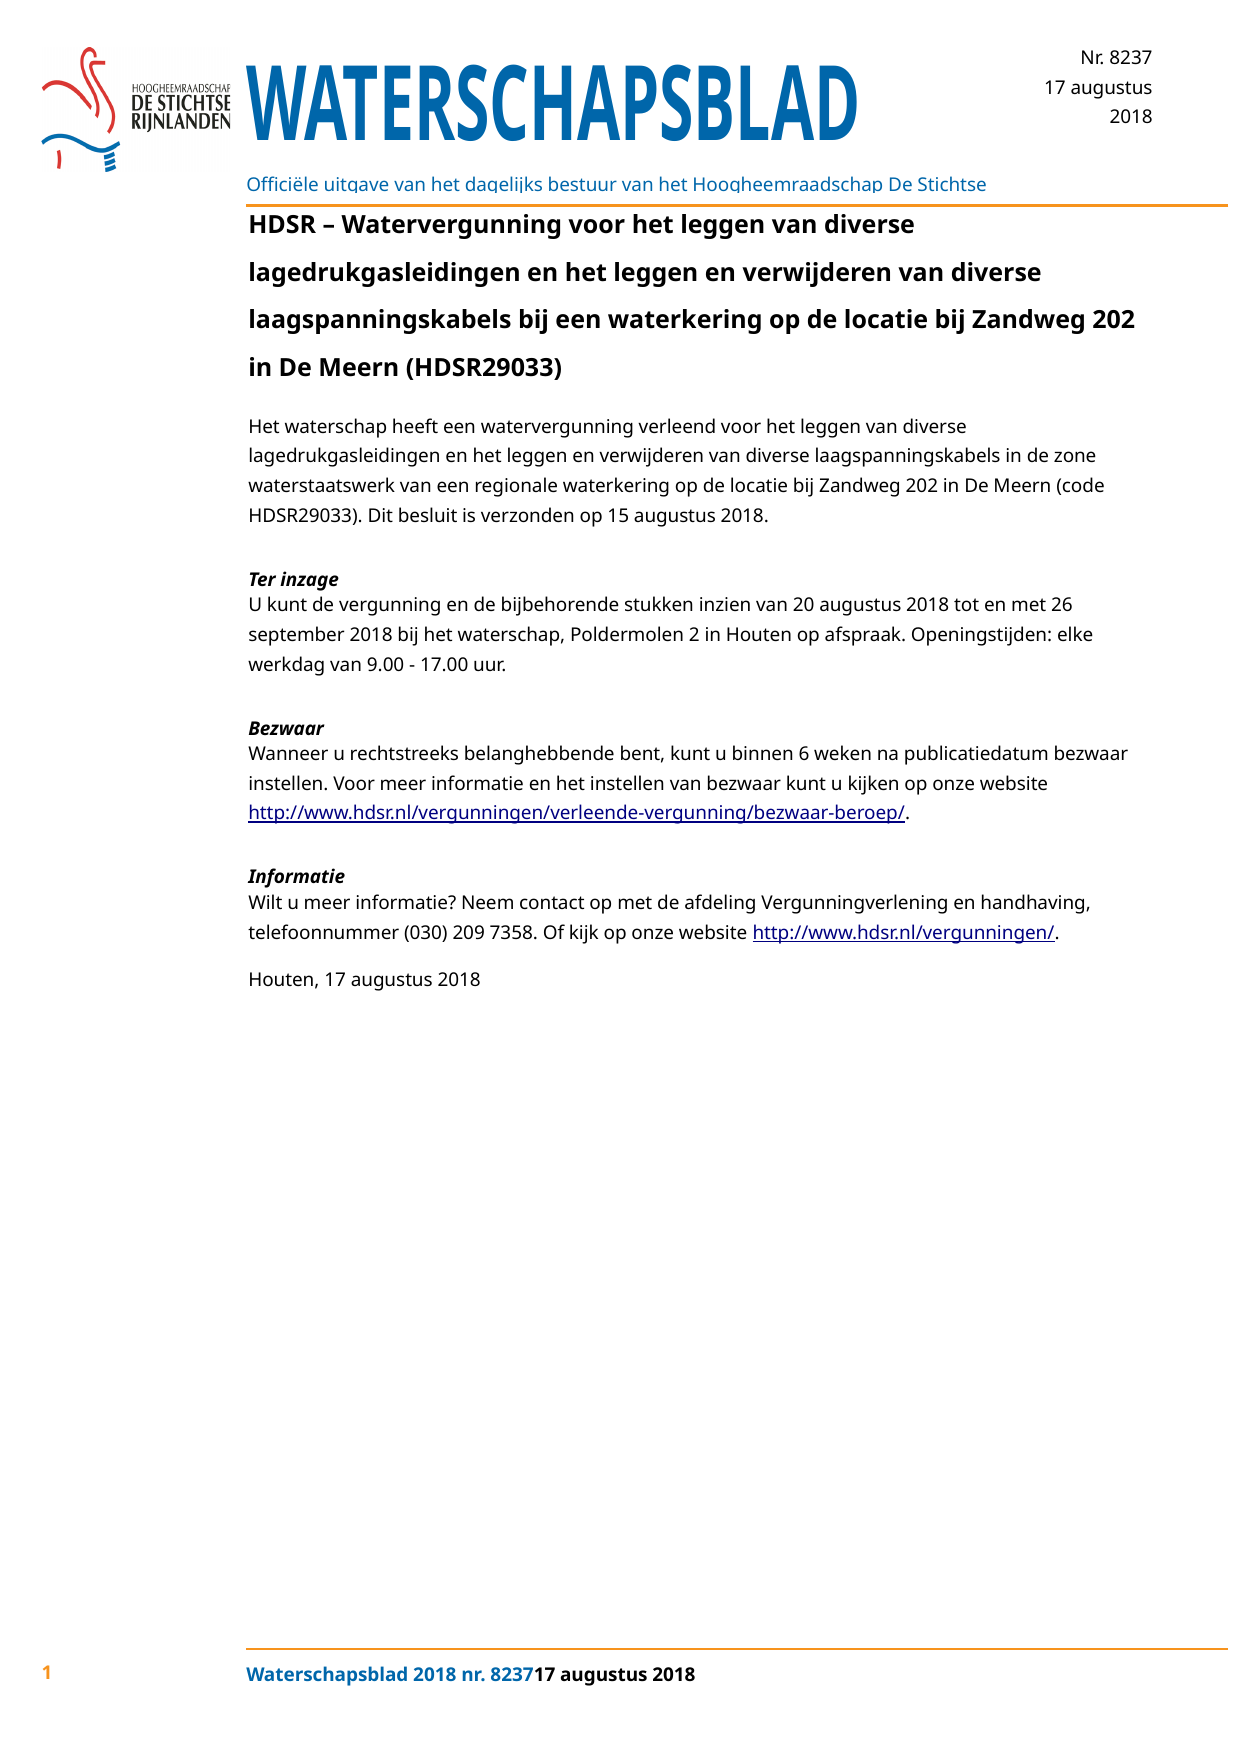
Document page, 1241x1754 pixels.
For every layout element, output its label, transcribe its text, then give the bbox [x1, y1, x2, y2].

text Het waterschap heeft een watervergunning verleend voor het leggen van diverse lagedrukgasleidingen en het leggen en verwijderen van diverse laagspanningskabels in de zone waterstaatswerk van een regionale waterkering op de locatie bij Zandweg 202 in De Meern (code HDSR29033). Dit besluit is verzonden op 15 augustus 2018. [248, 413, 1152, 528]
text Ter inzage [248, 566, 1152, 592]
picture [41, 47, 231, 172]
text U kunt de vergunning en de bijbehorende stukken inzien van 20 augustus 2018 tot en met 26 september 2018 bij het waterschap, Poldermolen 2 in Houten op afspraak. Openingstijden: elke werkdag van 9.00 - 17.00 uur. [248, 592, 1152, 676]
text Wilt u meer informatie? Neem contact op met de afdeling Vergunningverlening en handhaving, telefoonnummer (030) 209 7358. Of kijk op onze website http://www.hdsr.nl/vergunningen/. [248, 889, 1152, 944]
text Wanneer u rechtstreeks belanghebbende bent, kunt u binnen 6 weken na publicatiedatum bezwaar instellen. Voor meer informatie en het instellen van bezwaar kunt u kijken op onze website http://www.hdsr.nl/vergunningen/verleende-vergunning/bezwaar-beroep/. [248, 740, 1152, 825]
text Informatie [248, 863, 1152, 889]
text Bezwaar [248, 715, 1152, 740]
text Houten, 17 augustus 2018 [248, 967, 1152, 992]
text HDSR – Watervergunning voor het leggen van diverse lagedrukgasleidingen en het leggen en verwijderen van diverse laagspanningskabels bij een waterkering op de locatie bij Zandweg 202 in De Meern (HDSR29033) [248, 207, 1152, 384]
